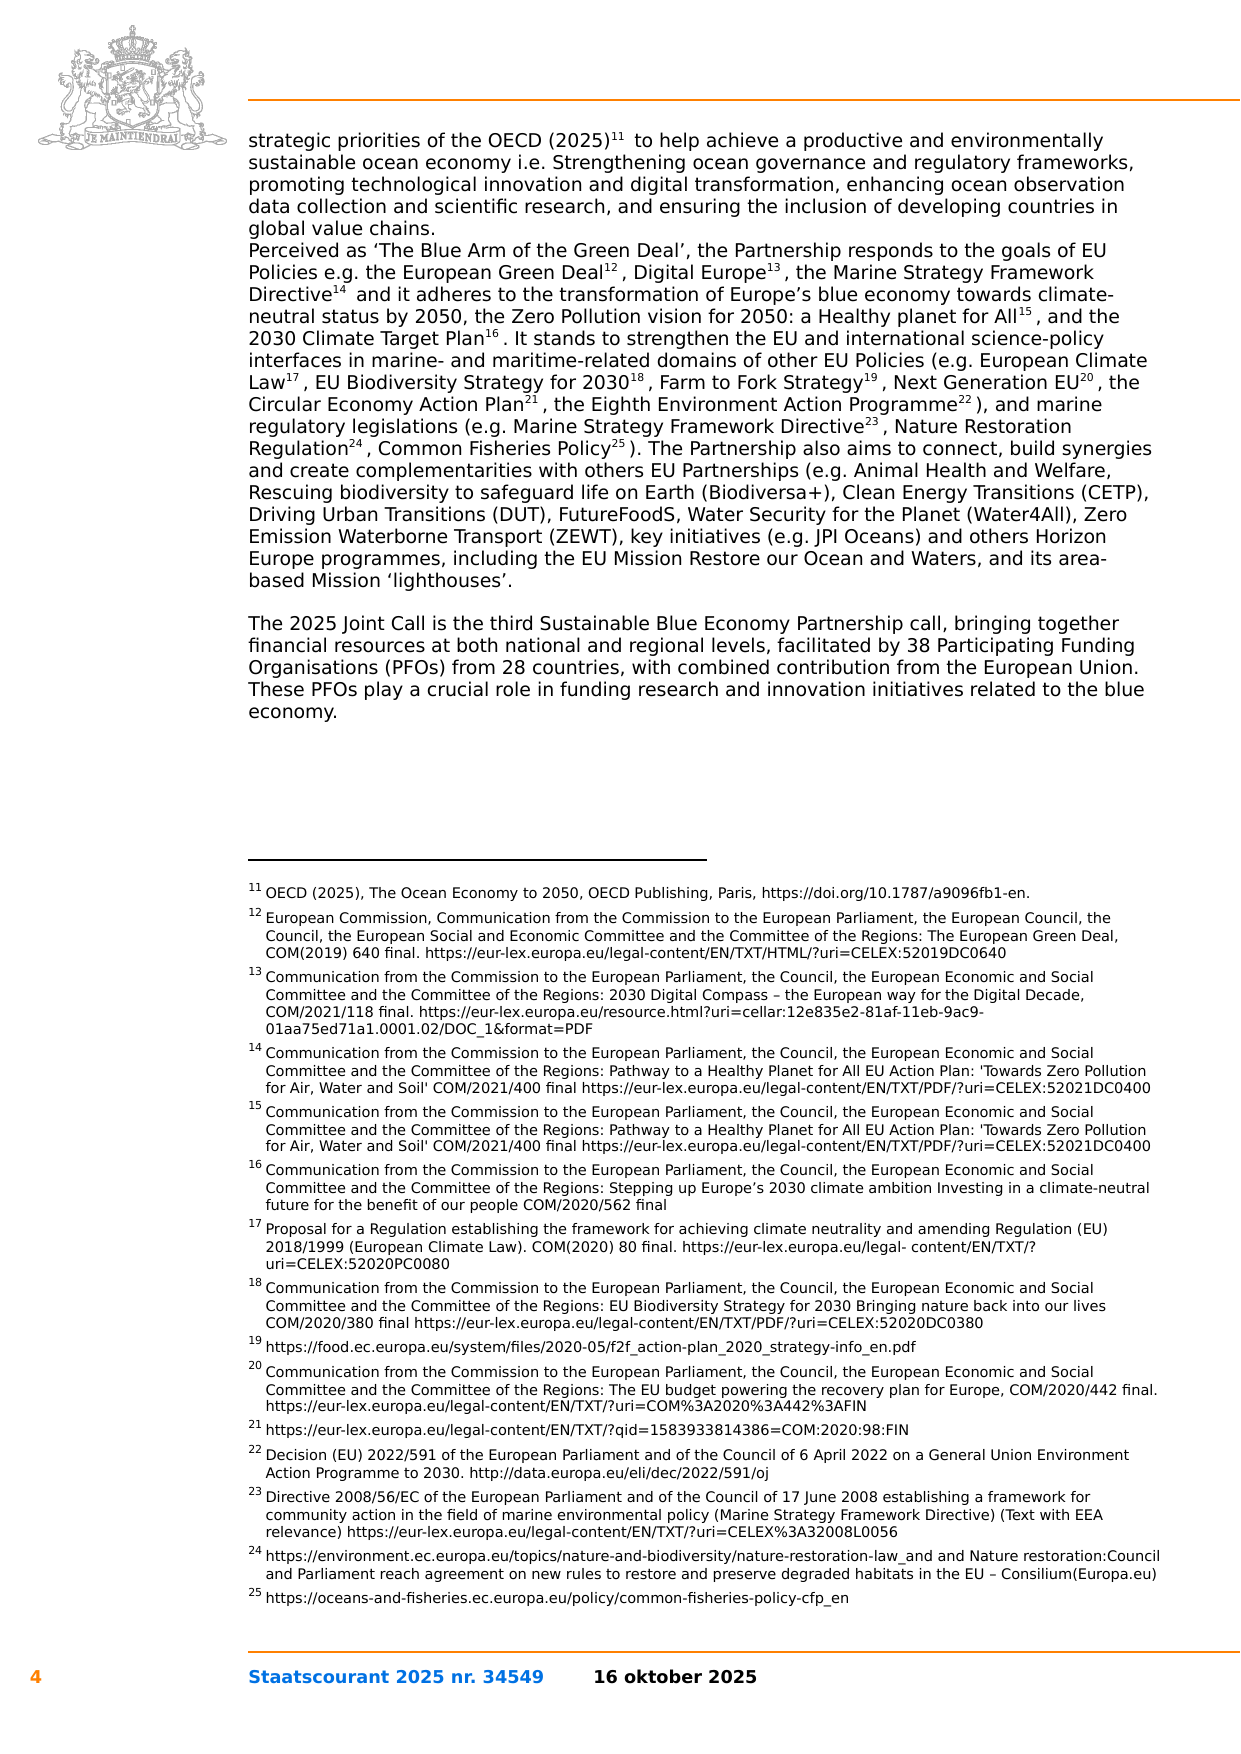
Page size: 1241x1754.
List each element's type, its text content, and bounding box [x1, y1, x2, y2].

text https://environment.ec.europa.eu/topics/nature-and-biodiversity/nature-restoration-law_and and Nature restoration:Council and Parliament reach agreement on new rules to restore and preserve degraded habitats in the EU – Consilium(Europa.eu) [248, 1544, 1163, 1583]
text Proposal for a Regulation establishing the framework for achieving climate neutrality and amending Regulation (EU) 2018/1999 (European Climate Law). COM(2020) 80 final. https://eur-lex.europa.eu/legal- content/EN/TXT/?uri=CELEX:52020PC0080 [248, 1217, 1163, 1273]
text Communication from the Commission to the European Parliament, the Council, the European Economic and Social Committee and the Committee of the Regions: EU Biodiversity Strategy for 2030 Bringing nature back into our lives COM/2020/380 final https://eur-lex.europa.eu/legal-content/EN/TXT/PDF/?uri=CELEX:52020DC0380 [248, 1276, 1163, 1332]
text Communication from the Commission to the European Parliament, the Council, the European Economic and Social Committee and the Committee of the Regions: Stepping up Europe’s 2030 climate ambition Investing in a climate-neutral future for the benefit of our people COM/2020/562 final [248, 1158, 1163, 1214]
text Perceived as ‘The Blue Arm of the Green Deal’, the Partnership responds to the goals of EU Policies e.g. the European Green Deal, Digital Europe, the Marine Strategy Framework Directive and it adheres to the transformation of Europe’s blue economy towards climate-neutral status by 2050, the Zero Pollution vision for 2050: a Healthy planet for All, and the 2030 Climate Target Plan. It stands to strengthen the EU and international science-policy interfaces in marine- and maritime-related domains of other EU Policies (e.g. European Climate Law, EU Biodiversity Strategy for 2030, Farm to Fork Strategy, Next Generation EU, the Circular Economy Action Plan, the Eighth Environment Action Programme), and marine regulatory legislations (e.g. Marine Strategy Framework Directive, Nature Restoration Regulation, Common Fisheries Policy). The Partnership also aims to connect, build synergies and create complementarities with others EU Partnerships (e.g. Animal Health and Welfare, Rescuing biodiversity to safeguard life on Earth (Biodiversa+), Clean Energy Transitions (CETP), Driving Urban Transitions (DUT), FutureFoodS, Water Security for the Planet (Water4All), Zero Emission Waterborne Transport (ZEWT), key initiatives (e.g. JPI Oceans) and others Horizon Europe programmes, including the EU Mission Restore our Ocean and Waters, and its area-based Mission ‘lighthouses’. [248, 240, 1163, 591]
text https://eur-lex.europa.eu/legal-content/EN/TXT/?qid=1583933814386=COM:2020:98:FIN [248, 1418, 1163, 1440]
text Communication from the Commission to the European Parliament, the Council, the European Economic and Social Committee and the Committee of the Regions: Pathway to a Healthy Planet for All EU Action Plan: 'Towards Zero Pollution for Air, Water and Soil' COM/2021/400 final https://eur-lex.europa.eu/legal-content/EN/TXT/PDF/?uri=CELEX:52021DC0400 [248, 1099, 1163, 1155]
text strategic priorities of the OECD (2025) to help achieve a productive and environmentally sustainable ocean economy i.e. Strengthening ocean governance and regulatory frameworks, promoting technological innovation and digital transformation, enhancing ocean observation data collection and scientific research, and ensuring the inclusion of developing countries in global value chains. [248, 130, 1163, 240]
text Decision (EU) 2022/591 of the European Parliament and of the Council of 6 April 2022 on a General Union Environment Action Programme to 2030. http://data.europa.eu/eli/dec/2022/591/oj [248, 1443, 1163, 1482]
text Directive 2008/56/EC of the European Parliament and of the Council of 17 June 2008 establishing a framework for community action in the field of marine environmental policy (Marine Strategy Framework Directive) (Text with EEA relevance) https://eur-lex.europa.eu/legal-content/EN/TXT/?uri=CELEX%3A32008L0056 [248, 1485, 1163, 1541]
text https://food.ec.europa.eu/system/files/2020-05/f2f_action-plan_2020_strategy-info_en.pdf [248, 1334, 1163, 1357]
text Communication from the Commission to the European Parliament, the Council, the European Economic and Social Committee and the Committee of the Regions: 2030 Digital Compass – the European way for the Digital Decade, COM/2021/118 final. https://eur-lex.europa.eu/resource.html?uri=cellar:12e835e2-81af-11eb-9ac9-01aa75ed71a1.0001.02/DOC_1&format=PDF [248, 965, 1163, 1038]
picture [38, 25, 227, 150]
text European Commission, Communication from the Commission to the European Parliament, the European Council, the Council, the European Social and Economic Committee and the Committee of the Regions: The European Green Deal, COM(2019) 640 final. https://eur-lex.europa.eu/legal-content/EN/TXT/HTML/?uri=CELEX:52019DC0640 [248, 906, 1163, 962]
text Communication from the Commission to the European Parliament, the Council, the European Economic and Social Committee and the Committee of the Regions: The EU budget powering the recovery plan for Europe, COM/2020/442 final. https://eur-lex.europa.eu/legal-content/EN/TXT/?uri=COM%3A2020%3A442%3AFIN [248, 1359, 1163, 1415]
text https://oceans-and-fisheries.ec.europa.eu/policy/common-fisheries-policy-cfp_en [248, 1586, 1163, 1608]
text The 2025 Joint Call is the third Sustainable Blue Economy Partnership call, bringing together financial resources at both national and regional levels, facilitated by 38 Participating Funding Organisations (PFOs) from 28 countries, with combined contribution from the European Union. These PFOs play a crucial role in funding research and innovation initiatives related to the blue economy. [248, 613, 1163, 723]
text OECD (2025), The Ocean Economy to 2050, OECD Publishing, Paris, https://doi.org/10.1787/a9096fb1-en. [248, 881, 1163, 903]
text Communication from the Commission to the European Parliament, the Council, the European Economic and Social Committee and the Committee of the Regions: Pathway to a Healthy Planet for All EU Action Plan: 'Towards Zero Pollution for Air, Water and Soil' COM/2021/400 final https://eur-lex.europa.eu/legal-content/EN/TXT/PDF/?uri=CELEX:52021DC0400 [248, 1041, 1163, 1097]
